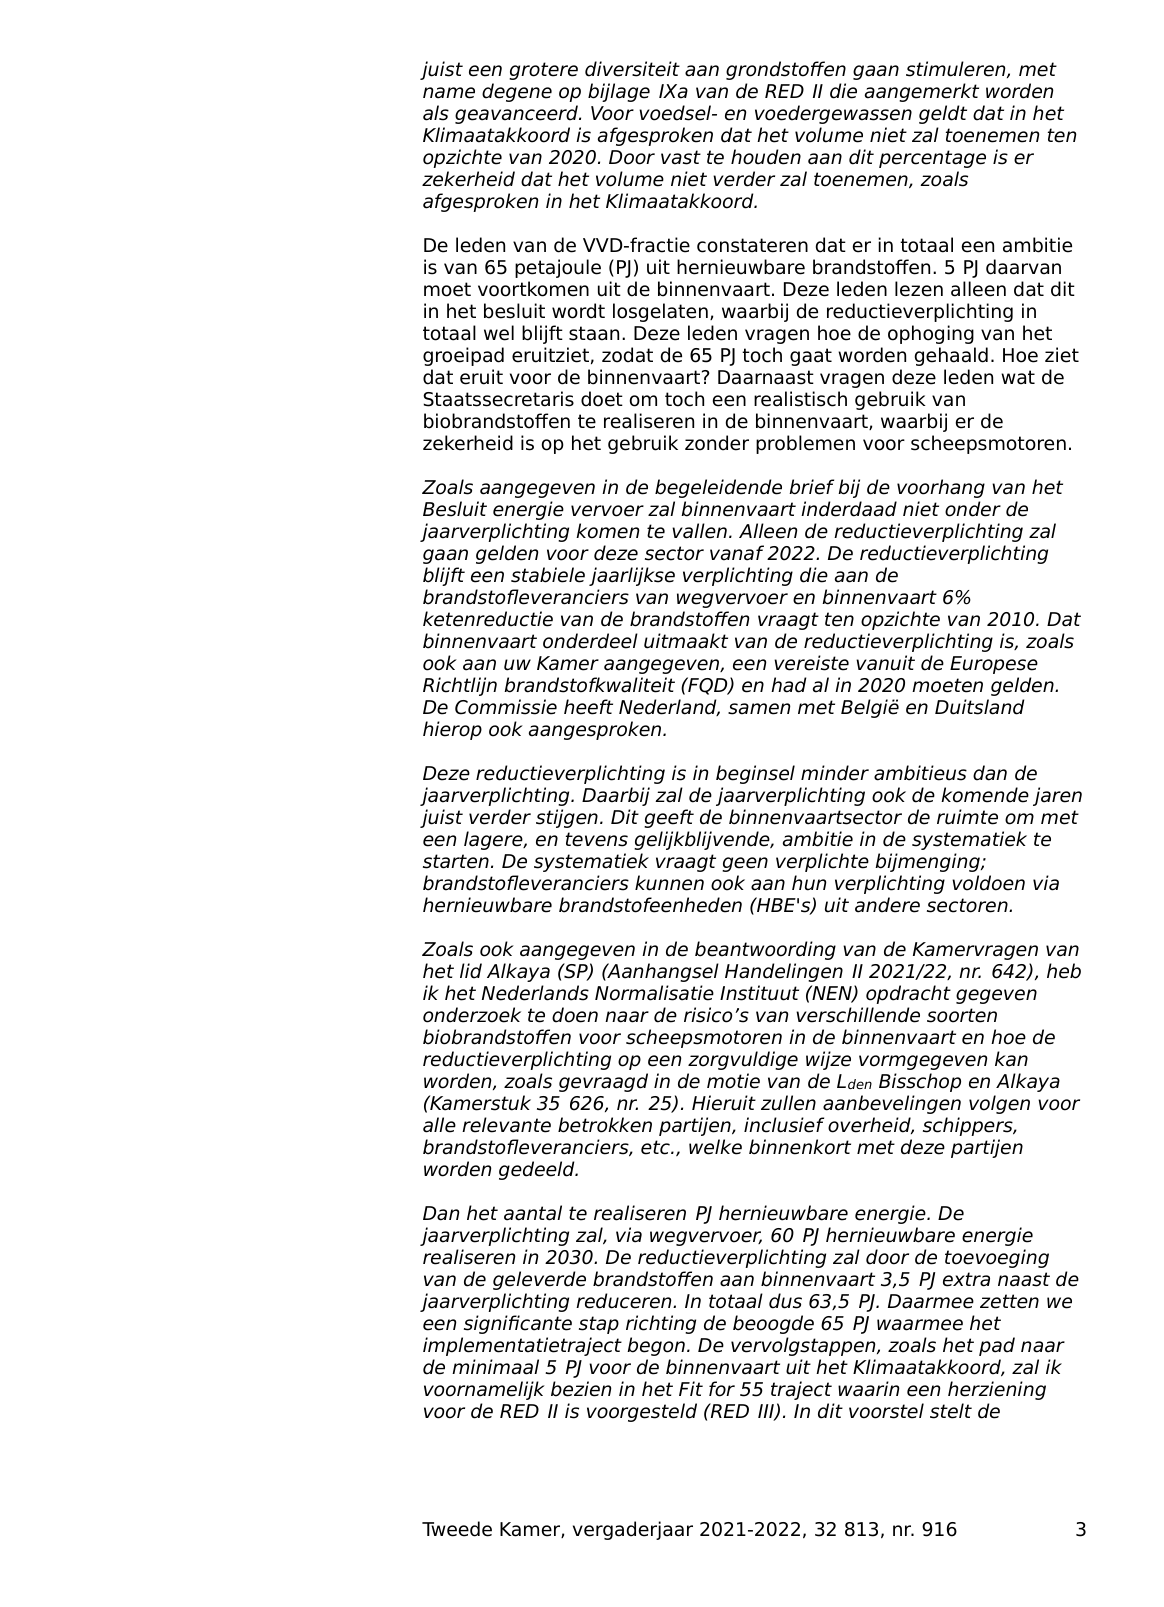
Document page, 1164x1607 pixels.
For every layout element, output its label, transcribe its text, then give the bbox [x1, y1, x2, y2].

text Zoals aangegeven in de begeleidende brief bij de voorhang van het Besluit energie vervoer zal binnenvaart inderdaad niet onder de jaarverplichting komen te vallen. Alleen de reductieverplichting zal gaan gelden voor deze sector vanaf 2022. De reductieverplichting blijft een stabiele jaarlijkse verplichting die aan de brandstofleveranciers van wegvervoer en binnenvaart 6% ketenreductie van de brandstoffen vraagt ten opzichte van 2010. Dat binnenvaart onderdeel uitmaakt van de reductieverplichting is, zoals ook aan uw Kamer aangegeven, een vereiste vanuit de Europese Richtlijn brandstofkwaliteit (FQD) en had al in 2020 moeten gelden. De Commissie heeft Nederland, samen met België en Duitsland hierop ook aangesproken. [422, 477, 1087, 741]
text Dan het aantal te realiseren PJ hernieuwbare energie. De jaarverplichting zal, via wegvervoer, 60 PJ hernieuwbare energie realiseren in 2030. De reductieverplichting zal door de toevoeging van de geleverde brandstoffen aan binnenvaart 3,5 PJ extra naast de jaarverplichting reduceren. In totaal dus 63,5 PJ. Daarmee zetten we een significante stap richting de beoogde 65 PJ waarmee het implementatietraject begon. De vervolgstappen, zoals het pad naar de minimaal 5 PJ voor de binnenvaart uit het Klimaatakkoord, zal ik voornamelijk bezien in het Fit for 55 traject waarin een herziening voor de RED II is voorgesteld (RED III). In dit voorstel stelt de [422, 1203, 1087, 1423]
text De leden van de VVD-fractie constateren dat er in totaal een ambitie is van 65 petajoule (PJ) uit hernieuwbare brandstoffen. 5 PJ daarvan moet voortkomen uit de binnenvaart. Deze leden lezen alleen dat dit in het besluit wordt losgelaten, waarbij de reductieverplichting in totaal wel blijft staan. Deze leden vragen hoe de ophoging van het groeipad eruitziet, zodat de 65 PJ toch gaat worden gehaald. Hoe ziet dat eruit voor de binnenvaart? Daarnaast vragen deze leden wat de Staatssecretaris doet om toch een realistisch gebruik van biobrandstoffen te realiseren in de binnenvaart, waarbij er de zekerheid is op het gebruik zonder problemen voor scheepsmotoren. [422, 235, 1087, 455]
text Deze reductieverplichting is in beginsel minder ambitieus dan de jaarverplichting. Daarbij zal de jaarverplichting ook de komende jaren juist verder stijgen. Dit geeft de binnenvaartsector de ruimte om met een lagere, en tevens gelijkblijvende, ambitie in de systematiek te starten. De systematiek vraagt geen verplichte bijmenging; brandstofleveranciers kunnen ook aan hun verplichting voldoen via hernieuwbare brandstofeenheden (HBE's) uit andere sectoren. [422, 763, 1087, 917]
text juist een grotere diversiteit aan grondstoffen gaan stimuleren, met name degene op bijlage IXa van de RED II die aangemerkt worden als geavanceerd. Voor voedsel- en voedergewassen geldt dat in het Klimaatakkoord is afgesproken dat het volume niet zal toenemen ten opzichte van 2020. Door vast te houden aan dit percentage is er zekerheid dat het volume niet verder zal toenemen, zoals afgesproken in het Klimaatakkoord. [422, 59, 1087, 213]
text Zoals ook aangegeven in de beantwoording van de Kamervragen van het lid Alkaya (SP) (Aanhangsel Handelingen II 2021/22, nr. 642), heb ik het Nederlands Normalisatie Instituut (NEN) opdracht gegeven onderzoek te doen naar de risico’s van verschillende soorten biobrandstoffen voor scheepsmotoren in de binnenvaart en hoe de reductieverplichting op een zorgvuldige wijze vormgegeven kan worden, zoals gevraagd in de motie van de Lden Bisschop en Alkaya (Kamerstuk 35 626, nr. 25). Hieruit zullen aanbevelingen volgen voor alle relevante betrokken partijen, inclusief overheid, schippers, brandstofleveranciers, etc., welke binnenkort met deze partijen worden gedeeld. [422, 939, 1087, 1181]
